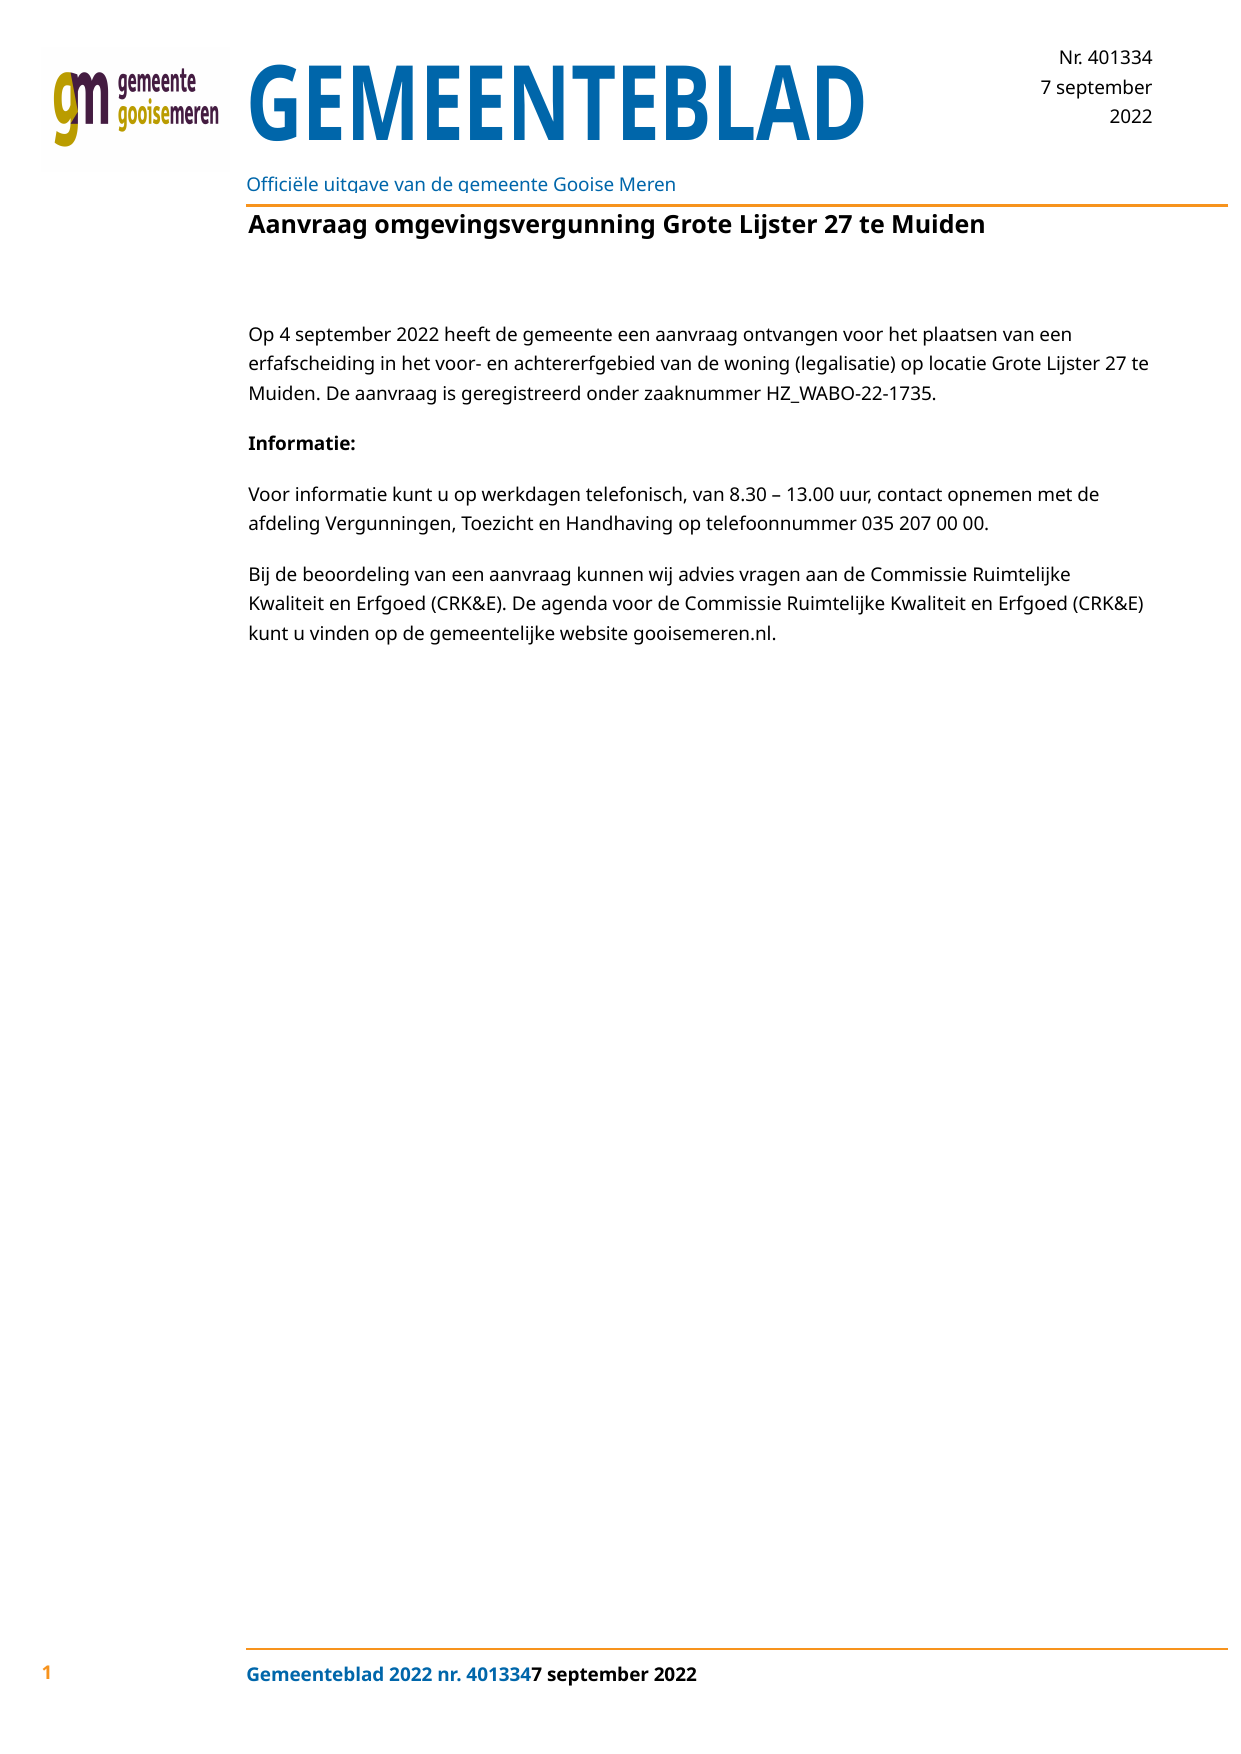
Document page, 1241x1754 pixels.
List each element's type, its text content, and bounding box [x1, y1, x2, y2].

text Informatie: [248, 430, 1152, 456]
text Bij de beoordeling van een aanvraag kunnen wij advies vragen aan de Commissie Ruimtelijke Kwaliteit en Erfgoed (CRK&E). De agenda voor de Commissie Ruimtelijke Kwaliteit en Erfgoed (CRK&E) kunt u vinden op de gemeentelijke website gooisemeren.nl. [248, 561, 1152, 646]
text Aanvraag omgevingsvergunning Grote Lijster 27 te Muiden [248, 207, 1152, 241]
text Op 4 september 2022 heeft de gemeente een aanvraag ontvangen voor het plaatsen van een erfafscheiding in het voor- en achtererfgebied van de woning (legalisatie) op locatie Grote Lijster 27 te Muiden. De aanvraag is geregistreerd onder zaaknummer HZ_WABO-22-1735. [248, 321, 1152, 406]
text Voor informatie kunt u op werkdagen telefonisch, van 8.30 – 13.00 uur, contact opnemen met de afdeling Vergunningen, Toezicht en Handhaving op telefoonnummer 035 207 00 00. [248, 481, 1152, 536]
picture [41, 47, 231, 172]
